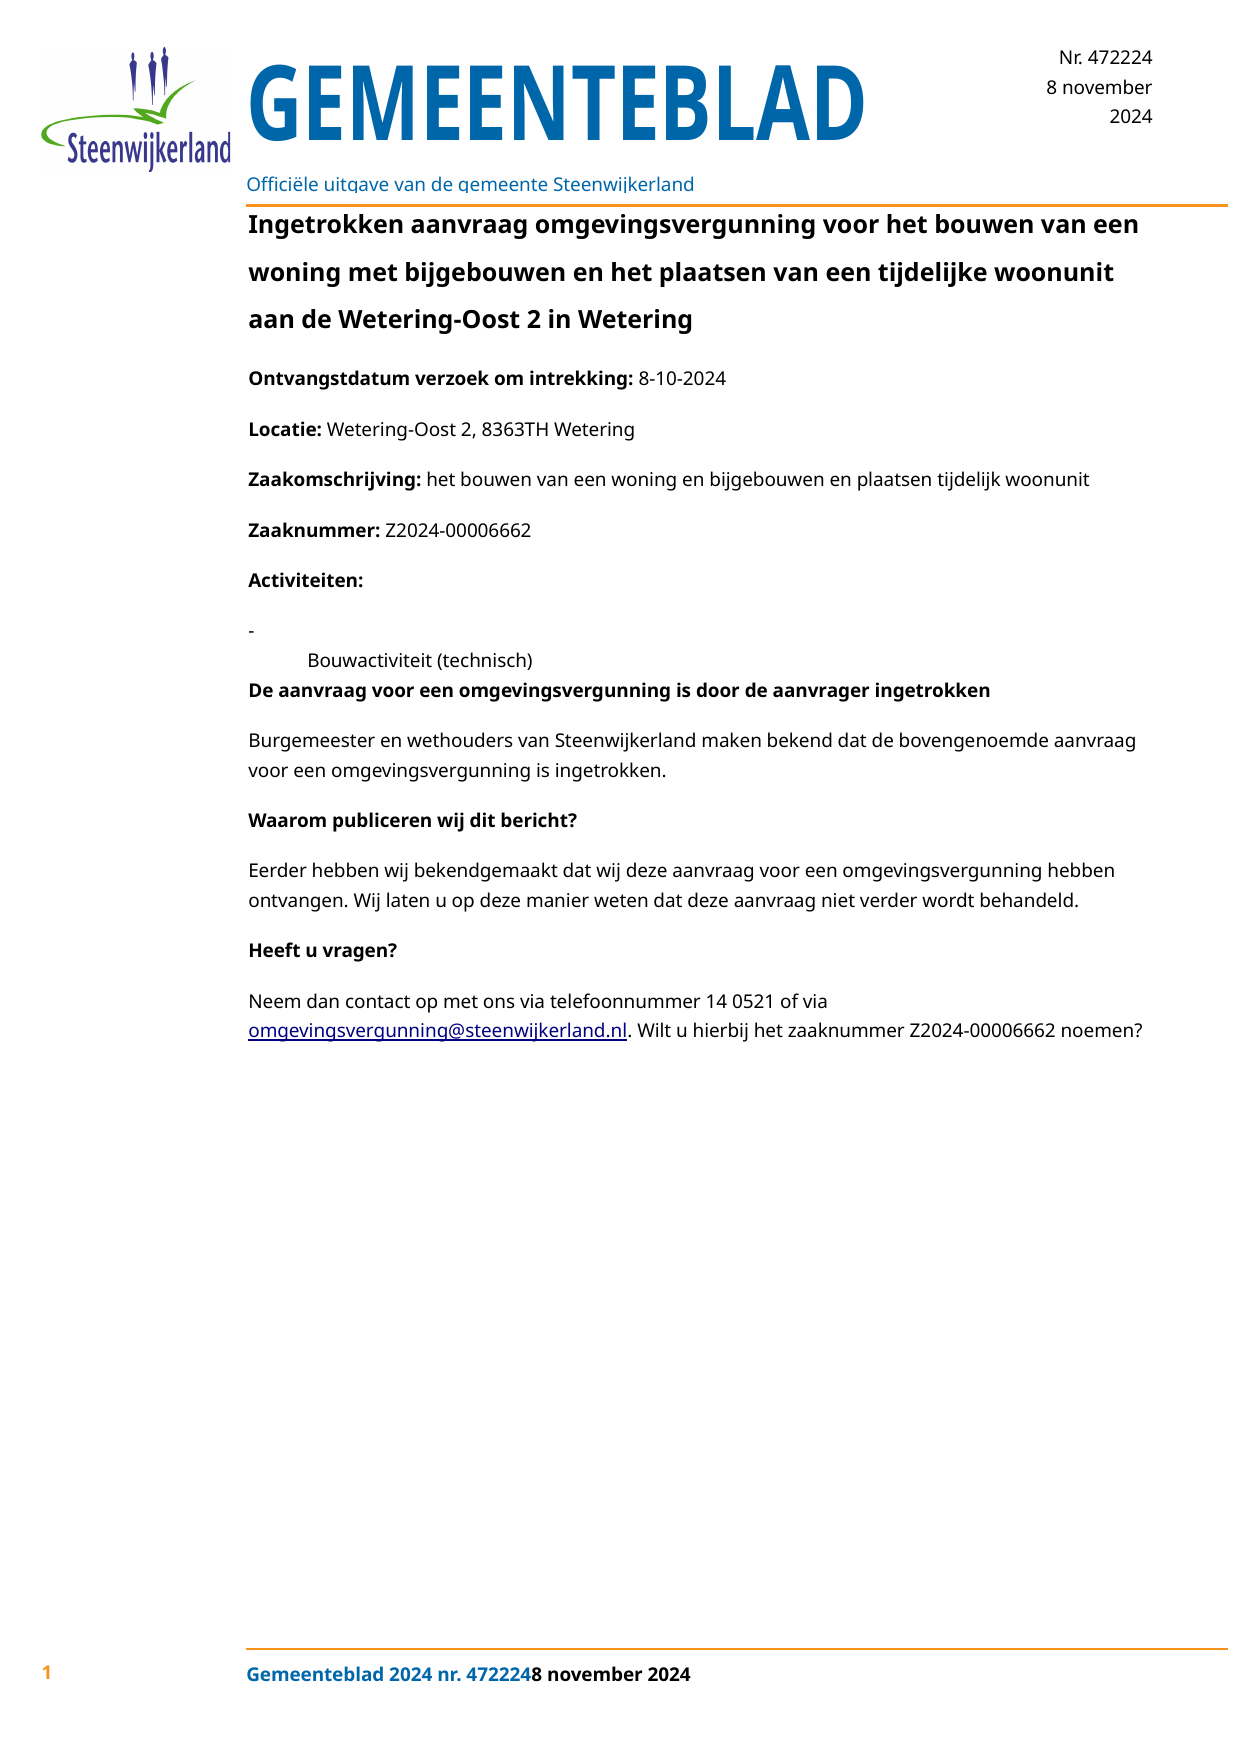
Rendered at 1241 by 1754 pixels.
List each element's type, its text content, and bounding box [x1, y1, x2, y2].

text Eerder hebben wij bekendgemaakt dat wij deze aanvraag voor een omgevingsvergunning hebben ontvangen. Wij laten u op deze manier weten dat deze aanvraag niet verder wordt behandeld. [248, 858, 1152, 913]
text Heeft u vragen? [248, 938, 1152, 963]
text Locatie: Wetering-Oost 2, 8363TH Wetering [248, 416, 1152, 442]
text Burgemeester en wethouders van Steenwijkerland maken bekend dat de bovengenoemde aanvraag voor een omgevingsvergunning is ingetrokken. [248, 727, 1152, 782]
picture [41, 47, 231, 172]
list Bouwactiviteit (technisch) [248, 647, 1152, 673]
text Zaakomschrijving: het bouwen van een woning en bijgebouwen en plaatsen tijdelijk woonunit [248, 466, 1152, 492]
text Zaaknummer: Z2024-00006662 [248, 517, 1152, 542]
text De aanvraag voor een omgevingsvergunning is door de aanvrager ingetrokken [248, 677, 1152, 702]
text Ingetrokken aanvraag omgevingsvergunning voor het bouwen van een woning met bijgebouwen en het plaatsen van een tijdelijke woonunit aan de Wetering-Oost 2 in Wetering [248, 207, 1152, 336]
text Waarom publiceren wij dit bericht? [248, 807, 1152, 833]
text Neem dan contact op met ons via telefoonnummer 14 0521 of via omgevingsvergunning@steenwijkerland.nl. Wilt u hierbij het zaaknummer Z2024-00006662 noemen? [248, 988, 1152, 1043]
text Ontvangstdatum verzoek om intrekking: 8-10-2024 [248, 366, 1152, 391]
text Activiteiten: [248, 567, 1152, 593]
